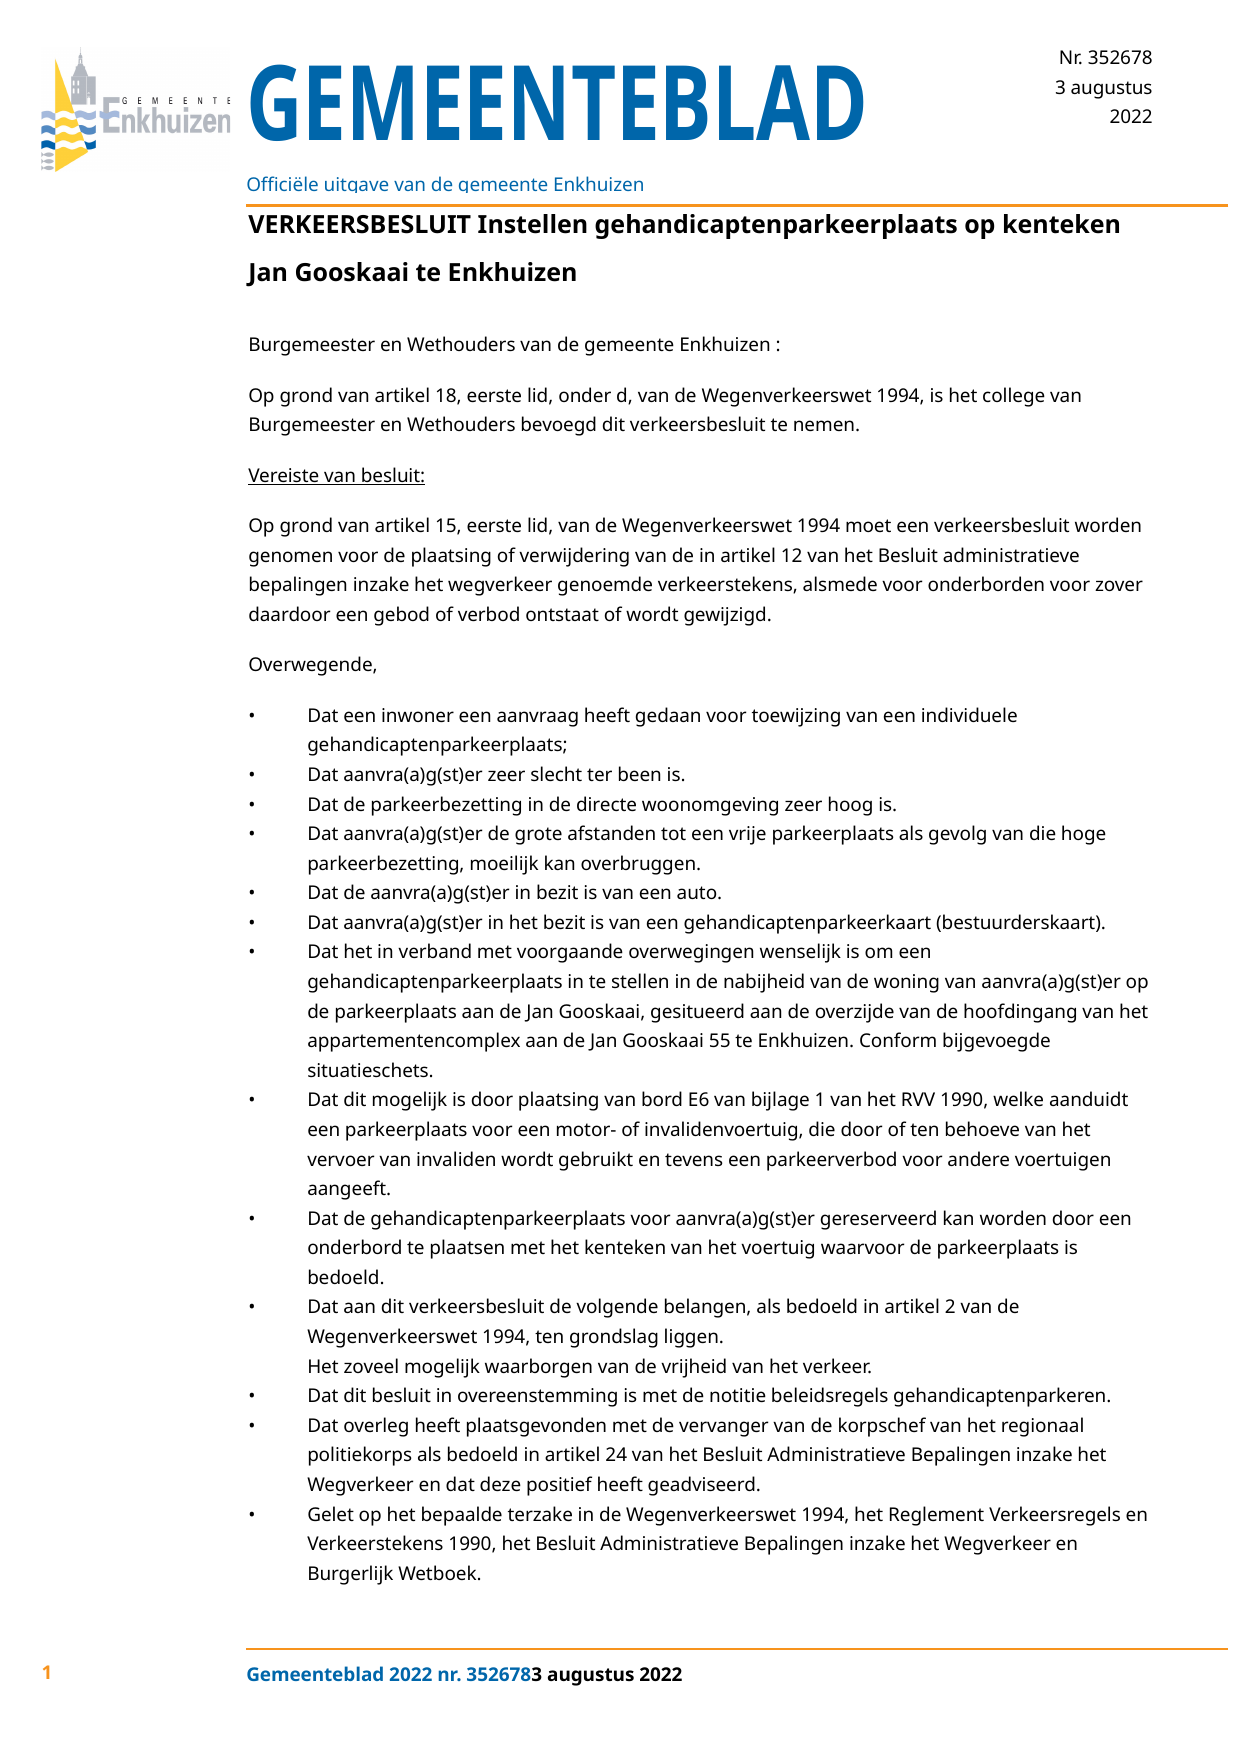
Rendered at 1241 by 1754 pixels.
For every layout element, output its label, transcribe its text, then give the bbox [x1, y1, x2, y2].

list Gelet op het bepaalde terzake in de Wegenverkeerswet 1994, het Reglement Verkeersregels en Verkeerstekens 1990, het Besluit Administratieve Bepalingen inzake het Wegverkeer en Burgerlijk Wetboek. [248, 1501, 1152, 1586]
text Op grond van artikel 15, eerste lid, van de Wegenverkeerswet 1994 moet een verkeersbesluit worden genomen voor de plaatsing of verwijdering van de in artikel 12 van het Besluit administratieve bepalingen inzake het wegverkeer genoemde verkeerstekens, alsmede voor onderborden voor zover daardoor een gebod of verbod ontstaat of wordt gewijzigd. [248, 512, 1152, 627]
list Dat aanvra(a)g(st)er zeer slecht ter been is. [248, 761, 1152, 787]
text Overwegende, [248, 652, 1152, 677]
picture [41, 47, 231, 172]
list Dat de parkeerbezetting in de directe woonomgeving zeer hoog is. [248, 791, 1152, 816]
list Dat de aanvra(a)g(st)er in bezit is van een auto. [248, 879, 1152, 905]
list Dat een inwoner een aanvraag heeft gedaan voor toewijzing van een individuele gehandicaptenparkeerplaats; [248, 702, 1152, 757]
text VERKEERSBESLUIT Instellen gehandicaptenparkeerplaats op kenteken Jan Gooskaai te Enkhuizen [248, 207, 1152, 288]
list Dat aanvra(a)g(st)er in het bezit is van een gehandicaptenparkeerkaart (bestuurderskaart). [248, 909, 1152, 935]
text Op grond van artikel 18, eerste lid, onder d, van de Wegenverkeerswet 1994, is het college van Burgemeester en Wethouders bevoegd dit verkeersbesluit te nemen. [248, 382, 1152, 437]
list Dat aan dit verkeersbesluit de volgende belangen, als bedoeld in artikel 2 van de Wegenverkeerswet 1994, ten grondslag liggen. [248, 1294, 1152, 1349]
list Dat de gehandicaptenparkeerplaats voor aanvra(a)g(st)er gereserveerd kan worden door een onderbord te plaatsen met het kenteken van het voertuig waarvoor de parkeerplaats is bedoeld. [248, 1205, 1152, 1290]
text Vereiste van besluit: [248, 462, 1152, 488]
text Burgemeester en Wethouders van de gemeente Enkhuizen : [248, 332, 1152, 357]
list Dat aanvra(a)g(st)er de grote afstanden tot een vrije parkeerplaats als gevolg van die hoge parkeerbezetting, moeilijk kan overbruggen. [248, 820, 1152, 876]
list Dat overleg heeft plaatsgevonden met de vervanger van de korpschef van het regionaal politiekorps als bedoeld in artikel 24 van het Besluit Administratieve Bepalingen inzake het Wegverkeer en dat deze positief heeft geadviseerd. [248, 1412, 1152, 1497]
list Het zoveel mogelijk waarborgen van de vrijheid van het verkeer. [248, 1353, 1152, 1378]
list Dat dit besluit in overeenstemming is met de notitie beleidsregels gehandicaptenparkeren. [248, 1382, 1152, 1408]
list Dat dit mogelijk is door plaatsing van bord E6 van bijlage 1 van het RVV 1990, welke aanduidt een parkeerplaats voor een motor- of invalidenvoertuig, die door of ten behoeve van het vervoer van invaliden wordt gebruikt en tevens een parkeerverbod voor andere voertuigen aangeeft. [248, 1087, 1152, 1201]
list Dat het in verband met voorgaande overwegingen wenselijk is om een gehandicaptenparkeerplaats in te stellen in de nabijheid van de woning van aanvra(a)g(st)er op de parkeerplaats aan de Jan Gooskaai, gesitueerd aan de overzijde van de hoofdingang van het appartementencomplex aan de Jan Gooskaai 55 te Enkhuizen. Conform bijgevoegde situatieschets. [248, 939, 1152, 1083]
